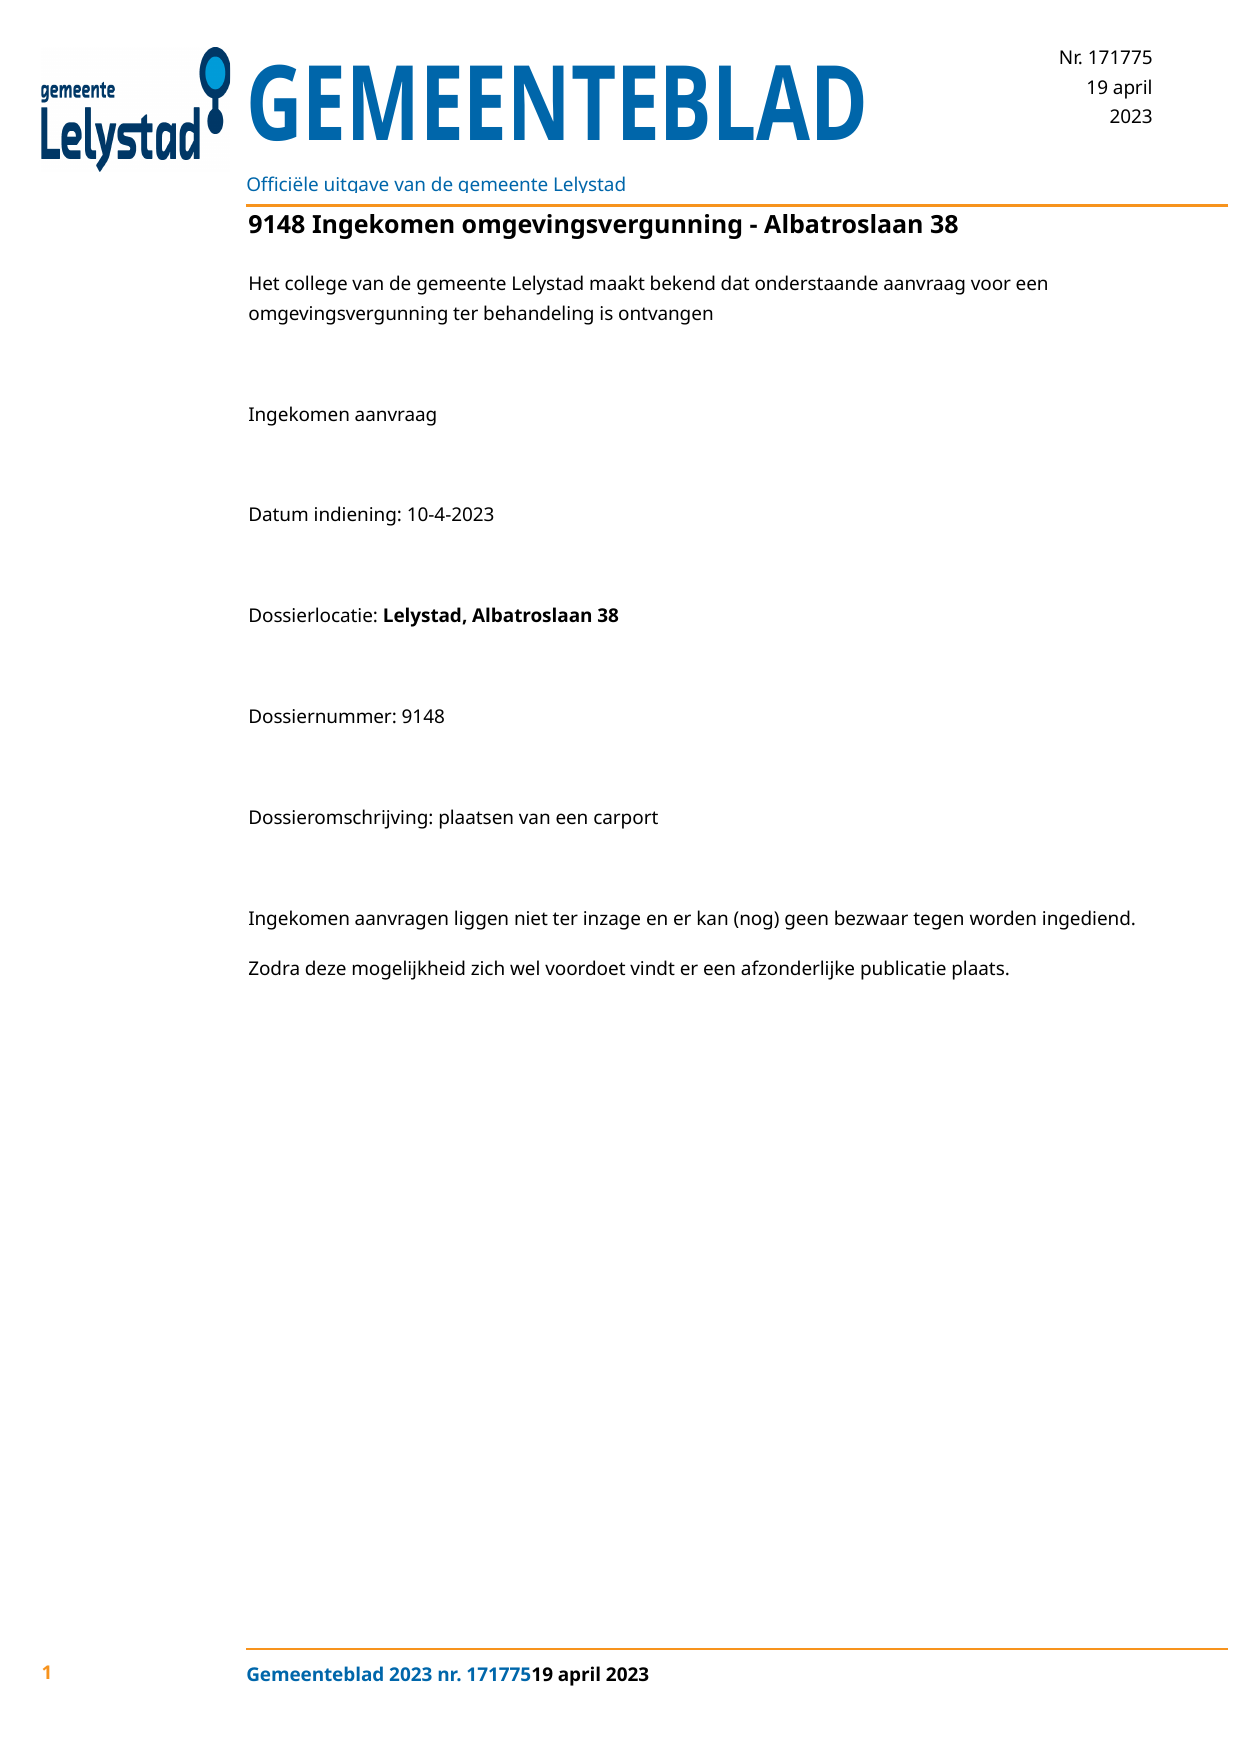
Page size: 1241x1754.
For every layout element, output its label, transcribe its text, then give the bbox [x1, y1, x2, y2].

text Dossieromschrijving: plaatsen van een carport [248, 804, 1152, 830]
text Datum indiening: 10-4-2023 [248, 502, 1152, 527]
text Ingekomen aanvragen liggen niet ter inzage en er kan (nog) geen bezwaar tegen worden ingediend. [248, 905, 1152, 931]
text Dossierlocatie: Lelystad, Albatroslaan 38 [248, 602, 1152, 628]
text 9148 Ingekomen omgevingsvergunning - Albatroslaan 38 [248, 207, 1152, 241]
text Ingekomen aanvraag [248, 401, 1152, 426]
text Zodra deze mogelijkheid zich wel voordoet vindt er een afzonderlijke publicatie plaats. [248, 955, 1152, 981]
picture [41, 47, 231, 172]
text Dossiernummer: 9148 [248, 703, 1152, 729]
text Het college van de gemeente Lelystad maakt bekend dat onderstaande aanvraag voor een omgevingsvergunning ter behandeling is ontvangen [248, 270, 1152, 326]
